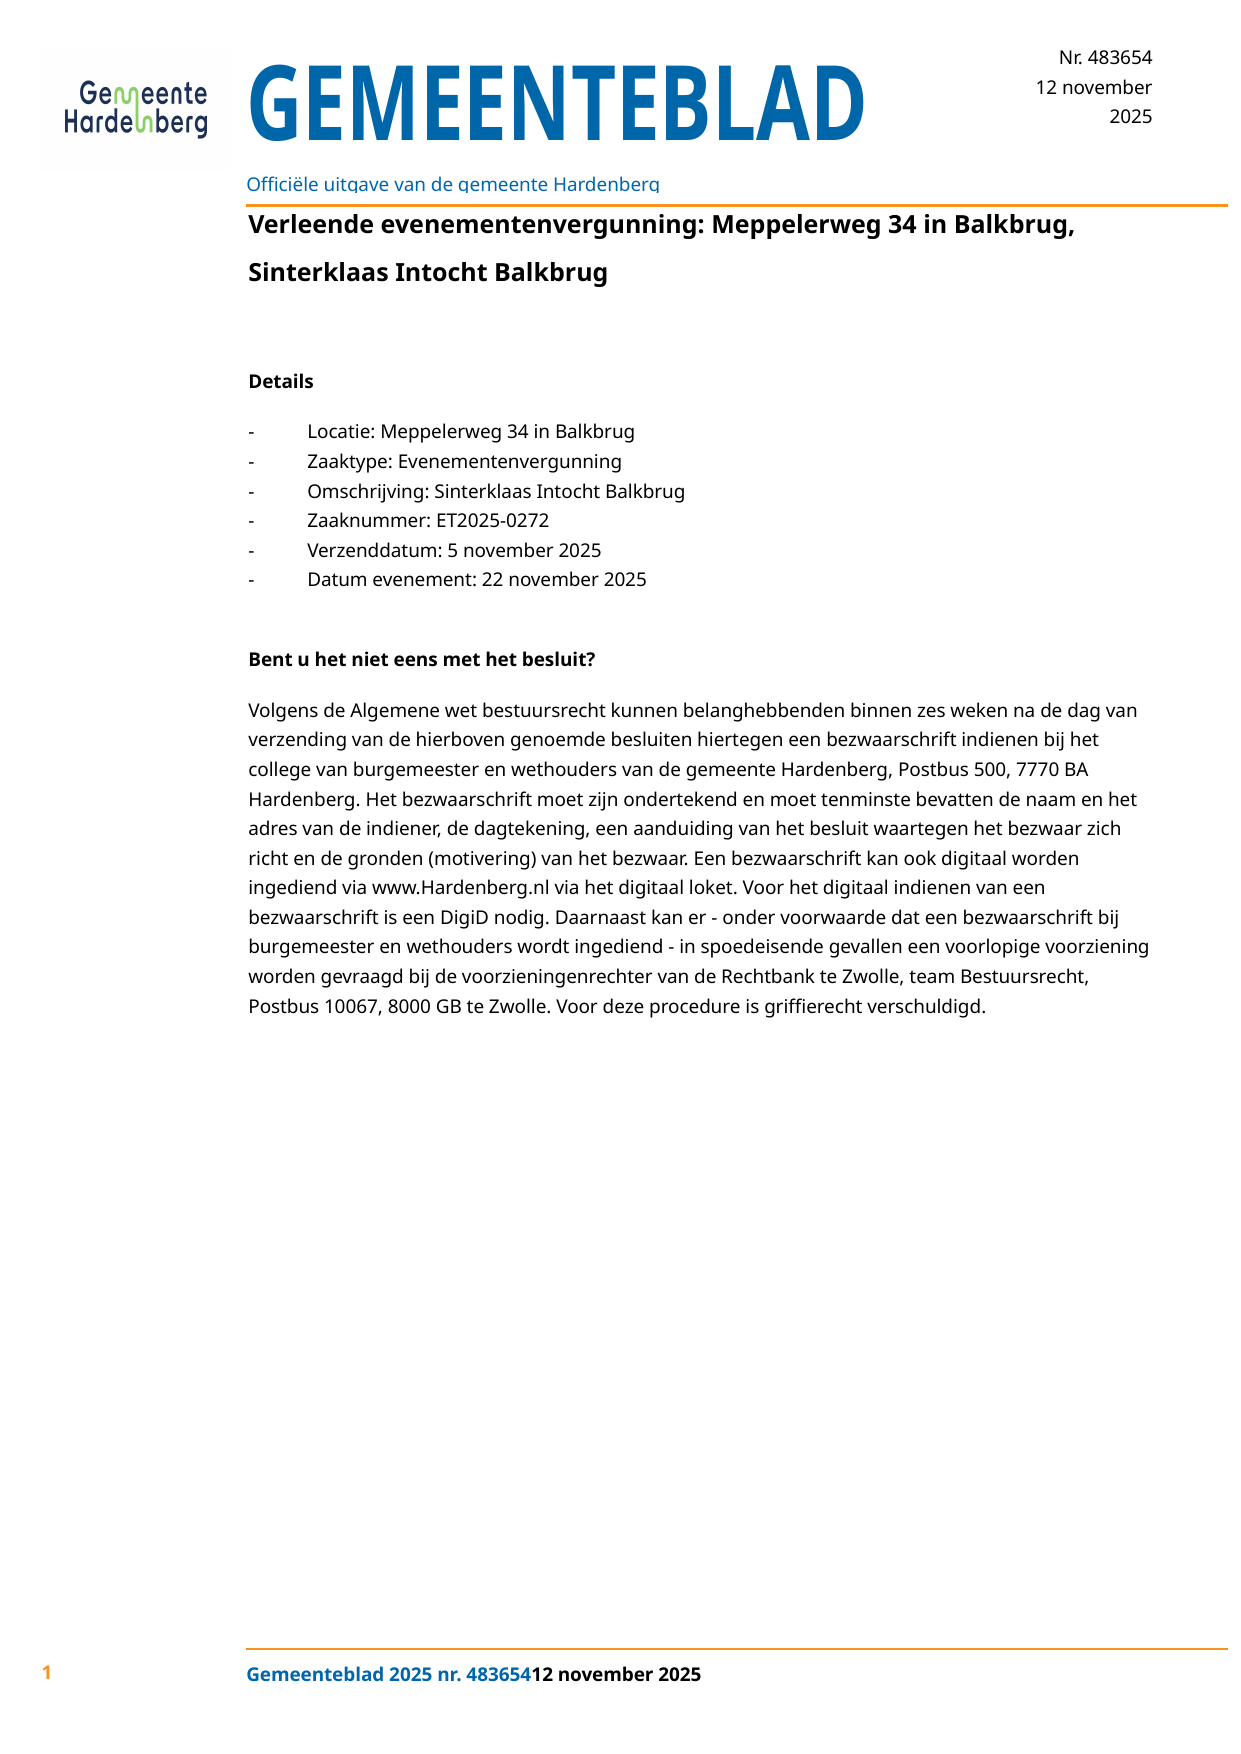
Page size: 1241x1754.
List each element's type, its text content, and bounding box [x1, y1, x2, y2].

text Bent u het niet eens met het besluit? [248, 647, 1152, 672]
list Datum evenement: 22 november 2025 [248, 567, 1152, 592]
list Verzenddatum: 5 november 2025 [248, 537, 1152, 563]
list Locatie: Meppelerweg 34 in Balkbrug [248, 419, 1152, 444]
text Verleende evenementenvergunning: Meppelerweg 34 in Balkbrug, Sinterklaas Intocht Balkbrug [248, 207, 1152, 288]
list Omschrijving: Sinterklaas Intocht Balkbrug [248, 478, 1152, 504]
text Details [248, 368, 1152, 394]
picture [41, 47, 231, 172]
list Zaaknummer: ET2025-0272 [248, 507, 1152, 533]
list Zaaktype: Evenementenvergunning [248, 448, 1152, 474]
text Volgens de Algemene wet bestuursrecht kunnen belanghebbenden binnen zes weken na de dag van verzending van de hierboven genoemde besluiten hiertegen een bezwaarschrift indienen bij het college van burgemeester en wethouders van de gemeente Hardenberg, Postbus 500, 7770 BA Hardenberg. Het bezwaarschrift moet zijn ondertekend en moet tenminste bevatten de naam en het adres van de indiener, de dagtekening, een aanduiding van het besluit waartegen het bezwaar zich richt en de gronden (motivering) van het bezwaar. Een bezwaarschrift kan ook digitaal worden ingediend via www.Hardenberg.nl via het digitaal loket. Voor het digitaal indienen van een bezwaarschrift is een DigiD nodig. Daarnaast kan er - onder voorwaarde dat een bezwaarschrift bij burgemeester en wethouders wordt ingediend - in spoedeisende gevallen een voorlopige voorziening worden gevraagd bij de voorzieningenrechter van de Rechtbank te Zwolle, team Bestuursrecht, Postbus 10067, 8000 GB te Zwolle. Voor deze procedure is griffierecht verschuldigd. [248, 697, 1152, 1019]
